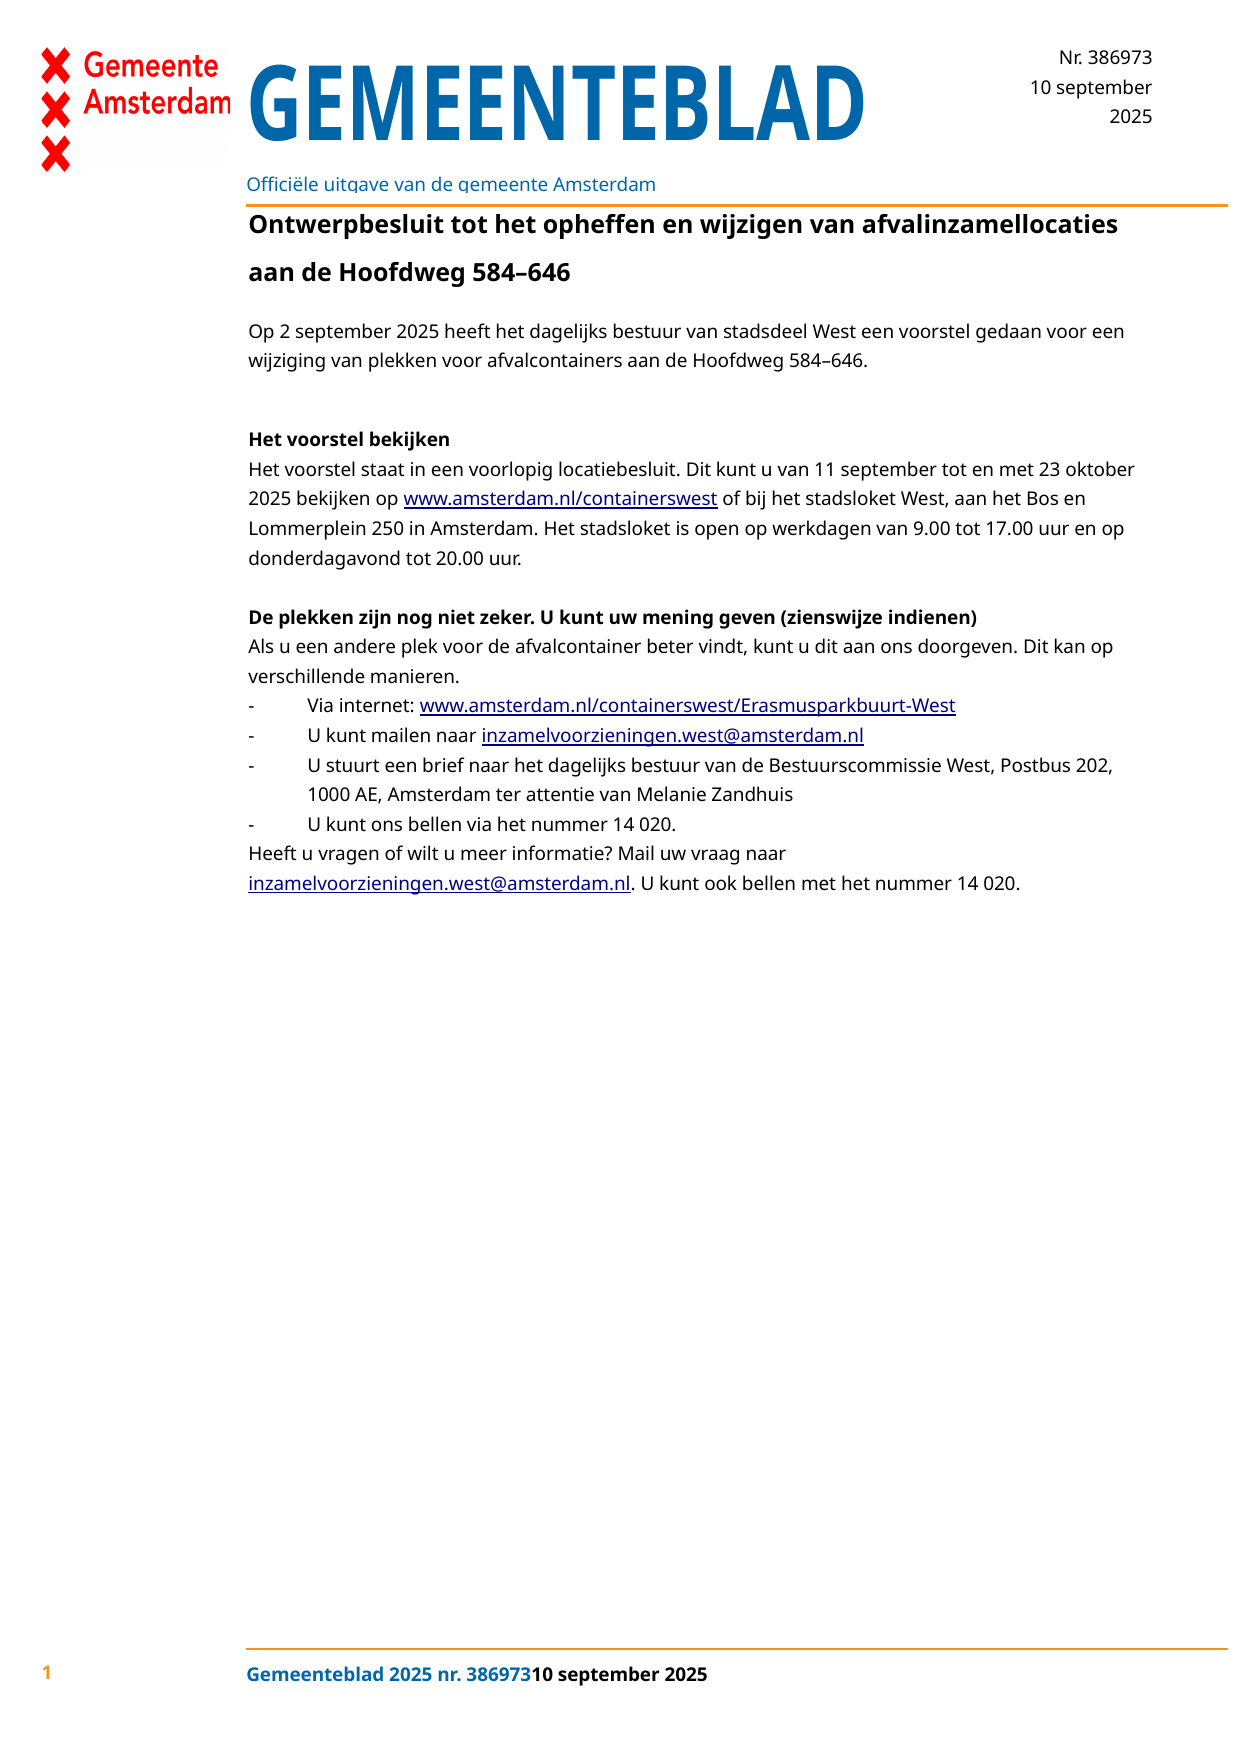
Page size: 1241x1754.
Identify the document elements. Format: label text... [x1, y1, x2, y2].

list U kunt mailen naar inzamelvoorzieningen.west@amsterdam.nl [248, 722, 1152, 748]
list U kunt ons bellen via het nummer 14 020. [248, 811, 1152, 837]
text De plekken zijn nog niet zeker. U kunt uw mening geven (zienswijze indienen) [248, 604, 1152, 629]
text Het voorstel bekijken [248, 426, 1152, 452]
text Als u een andere plek voor de afvalcontainer beter vindt, kunt u dit aan ons doorgeven. Dit kan op verschillende manieren. [248, 633, 1152, 689]
list U stuurt een brief naar het dagelijks bestuur van de Bestuurscommissie West, Postbus 202, 1000 AE, Amsterdam ter attentie van Melanie Zandhuis [248, 752, 1152, 807]
picture [41, 47, 231, 172]
text Ontwerpbesluit tot het opheffen en wijzigen van afvalinzamellocaties aan de Hoofdweg 584–646 [248, 207, 1152, 288]
text Op 2 september 2025 heeft het dagelijks bestuur van stadsdeel West een voorstel gedaan voor een wijziging van plekken voor afvalcontainers aan de Hoofdweg 584–646. [248, 318, 1152, 373]
list Via internet: www.amsterdam.nl/containerswest/Erasmusparkbuurt-West [248, 693, 1152, 718]
text Heeft u vragen of wilt u meer informatie? Mail uw vraag naar inzamelvoorzieningen.west@amsterdam.nl. U kunt ook bellen met het nummer 14 020. [248, 841, 1152, 896]
text Het voorstel staat in een voorlopig locatiebesluit. Dit kunt u van 11 september tot en met 23 oktober 2025 bekijken op www.amsterdam.nl/containerswest of bij het stadsloket West, aan het Bos en Lommerplein 250 in Amsterdam. Het stadsloket is open op werkdagen van 9.00 tot 17.00 uur en op donderdagavond tot 20.00 uur. [248, 456, 1152, 570]
